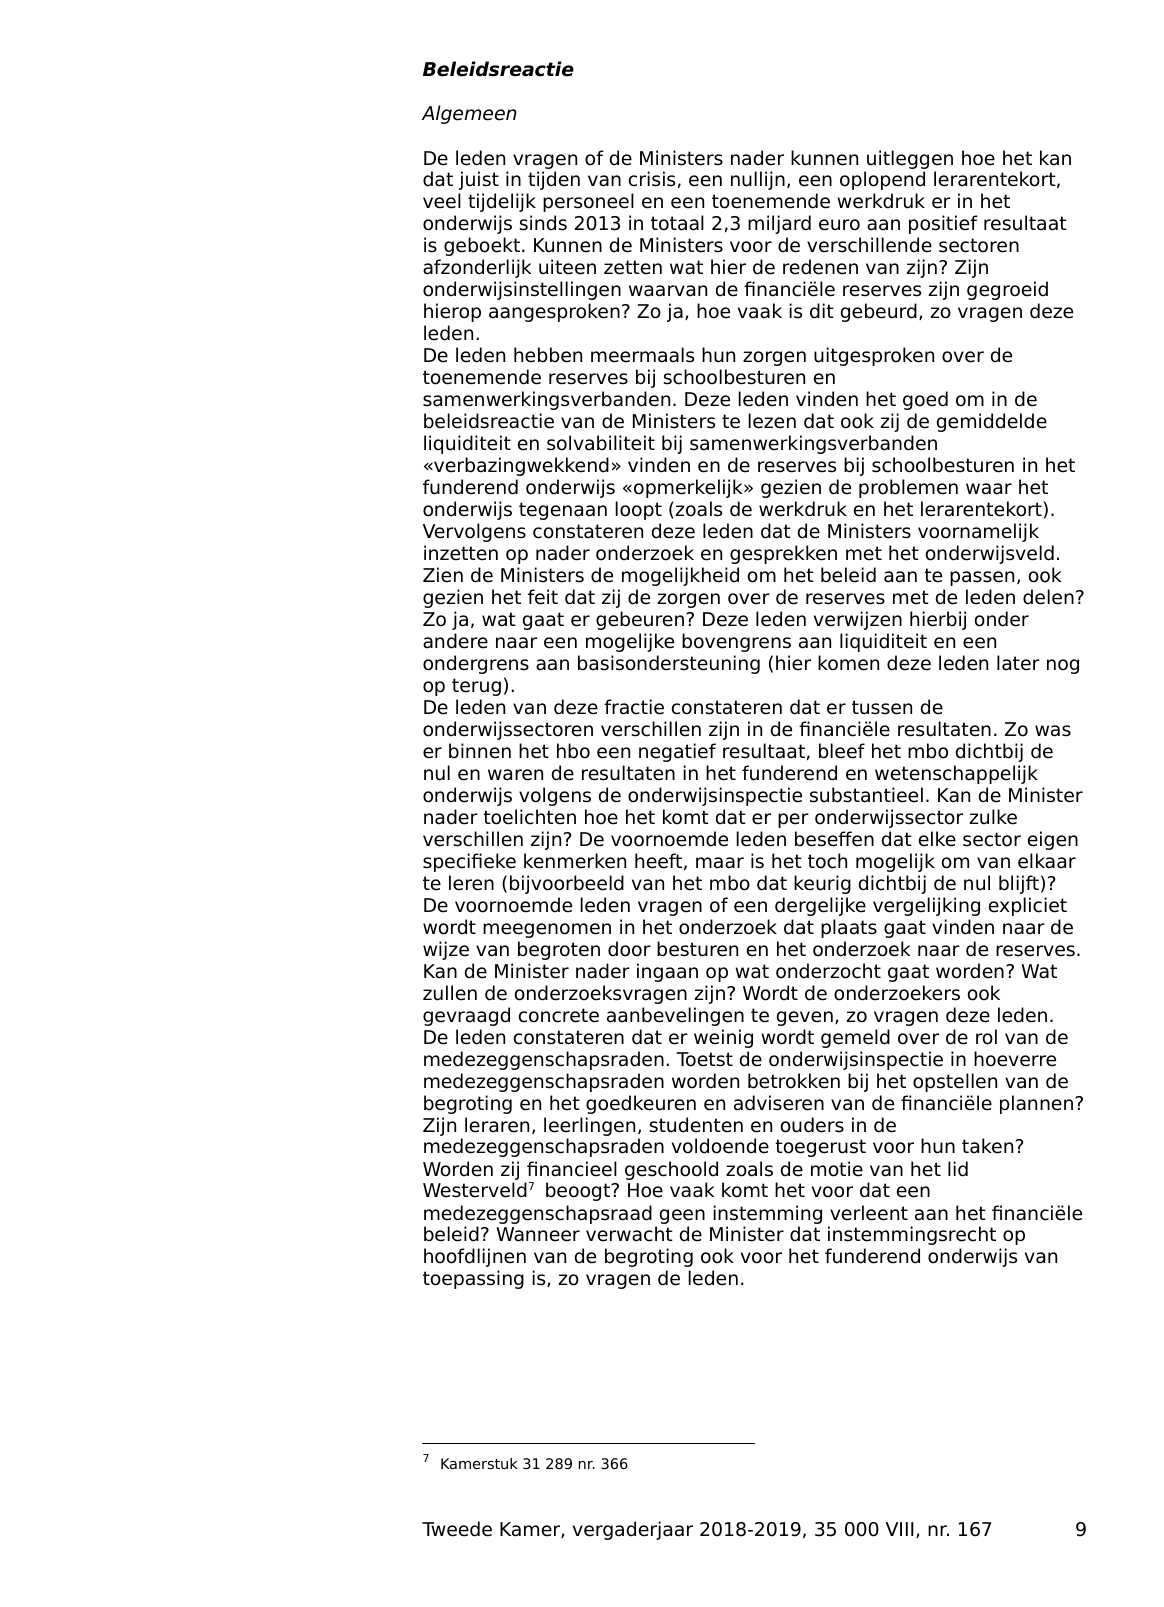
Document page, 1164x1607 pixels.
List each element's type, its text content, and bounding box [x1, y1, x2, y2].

text Kamerstuk 31 289 nr. 366 [422, 1452, 1087, 1474]
text De leden constateren dat er weinig wordt gemeld over de rol van de medezeggenschapsraden. Toetst de onderwijsinspectie in hoeverre medezeggenschapsraden worden betrokken bij het opstellen van de begroting en het goedkeuren en adviseren van de financiële plannen? Zijn leraren, leerlingen, studenten en ouders in de medezeggenschapsraden voldoende toegerust voor hun taken? Worden zij financieel geschoold zoals de motie van het lid Westerveld beoogt? Hoe vaak komt het voor dat een medezeggenschapsraad geen instemming verleent aan het financiële beleid? Wanneer verwacht de Minister dat instemmingsrecht op hoofdlijnen van de begroting ook voor het funderend onderwijs van toepassing is, zo vragen de leden. [422, 1027, 1087, 1290]
subtitle Beleidsreactie [422, 59, 1087, 81]
text De leden van deze fractie constateren dat er tussen de onderwijssectoren verschillen zijn in de financiële resultaten. Zo was er binnen het hbo een negatief resultaat, bleef het mbo dichtbij de nul en waren de resultaten in het funderend en wetenschappelijk onderwijs volgens de onderwijsinspectie substantieel. Kan de Minister nader toelichten hoe het komt dat er per onderwijssector zulke verschillen zijn? De voornoemde leden beseffen dat elke sector eigen specifieke kenmerken heeft, maar is het toch mogelijk om van elkaar te leren (bijvoorbeeld van het mbo dat keurig dichtbij de nul blijft)? De voornoemde leden vragen of een dergelijke vergelijking expliciet wordt meegenomen in het onderzoek dat plaats gaat vinden naar de wijze van begroten door besturen en het onderzoek naar de reserves. Kan de Minister nader ingaan op wat onderzocht gaat worden? Wat zullen de onderzoeksvragen zijn? Wordt de onderzoekers ook gevraagd concrete aanbevelingen te geven, zo vragen deze leden. [422, 697, 1087, 1027]
subtitle Algemeen [422, 103, 1087, 125]
text De leden vragen of de Ministers nader kunnen uitleggen hoe het kan dat juist in tijden van crisis, een nullijn, een oplopend lerarentekort, veel tijdelijk personeel en een toenemende werkdruk er in het onderwijs sinds 2013 in totaal 2,3 miljard euro aan positief resultaat is geboekt. Kunnen de Ministers voor de verschillende sectoren afzonderlijk uiteen zetten wat hier de redenen van zijn? Zijn onderwijsinstellingen waarvan de financiële reserves zijn gegroeid hierop aangesproken? Zo ja, hoe vaak is dit gebeurd, zo vragen deze leden. [422, 147, 1087, 345]
text De leden hebben meermaals hun zorgen uitgesproken over de toenemende reserves bij schoolbesturen en samenwerkingsverbanden. Deze leden vinden het goed om in de beleidsreactie van de Ministers te lezen dat ook zij de gemiddelde liquiditeit en solvabiliteit bij samenwerkingsverbanden «verbazingwekkend» vinden en de reserves bij schoolbesturen in het funderend onderwijs «opmerkelijk» gezien de problemen waar het onderwijs tegenaan loopt (zoals de werkdruk en het lerarentekort). Vervolgens constateren deze leden dat de Ministers voornamelijk inzetten op nader onderzoek en gesprekken met het onderwijsveld. Zien de Ministers de mogelijkheid om het beleid aan te passen, ook gezien het feit dat zij de zorgen over de reserves met de leden delen? Zo ja, wat gaat er gebeuren? Deze leden verwijzen hierbij onder andere naar een mogelijke bovengrens aan liquiditeit en een ondergrens aan basisondersteuning (hier komen deze leden later nog op terug). [422, 345, 1087, 697]
